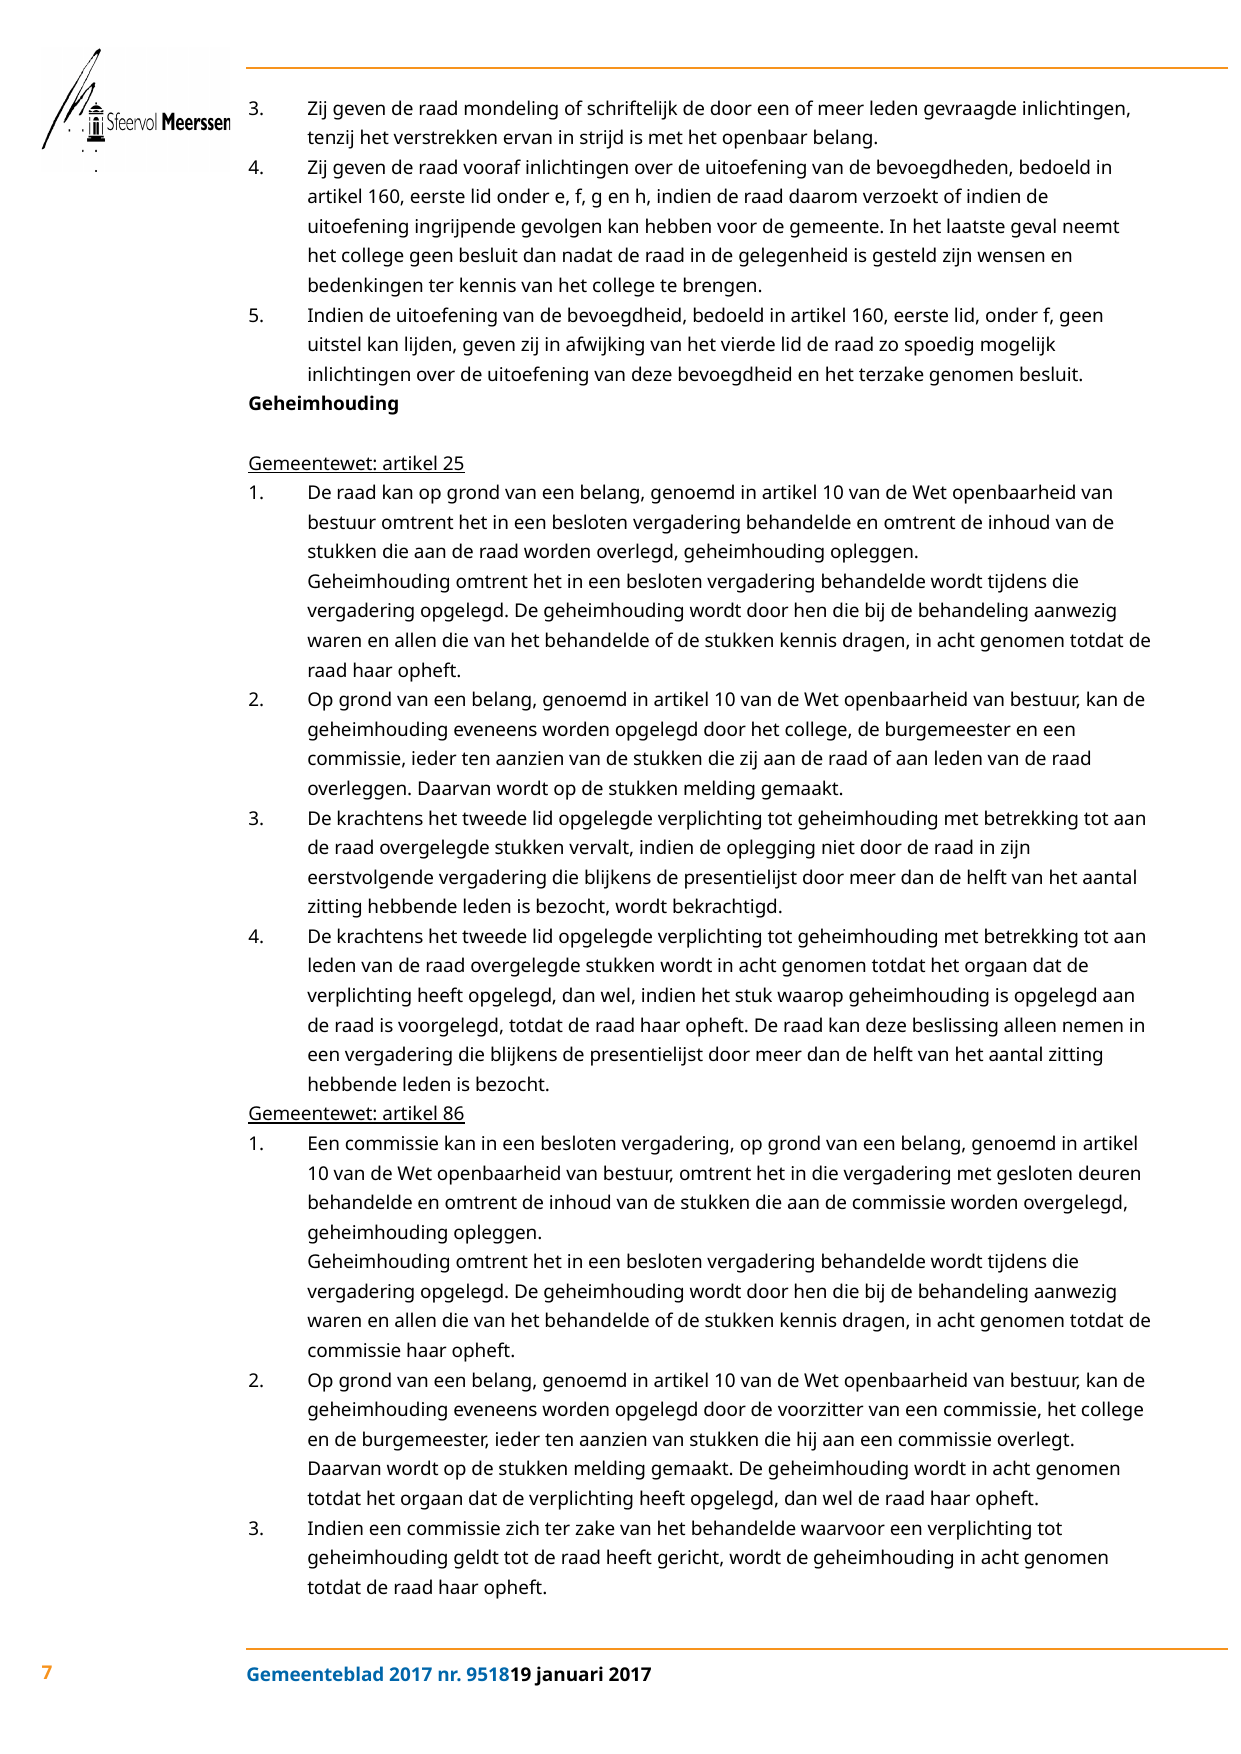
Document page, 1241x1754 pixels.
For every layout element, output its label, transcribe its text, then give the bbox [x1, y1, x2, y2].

list De krachtens het tweede lid opgelegde verplichting tot geheimhouding met betrekking tot aan leden van de raad overgelegde stukken wordt in acht genomen totdat het orgaan dat de verplichting heeft opgelegd, dan wel, indien het stuk waarop geheimhouding is opgelegd aan de raad is voorgelegd, totdat de raad haar opheft. De raad kan deze beslissing alleen nemen in een vergadering die blijkens de presentielijst door meer dan de helft van het aantal zitting hebbende leden is bezocht. [248, 923, 1152, 1097]
list De raad kan op grond van een belang, genoemd in artikel 10 van de Wet openbaarheid van bestuur omtrent het in een besloten vergadering behandelde en omtrent de inhoud van de stukken die aan de raad worden overlegd, geheimhouding opleggen. [248, 479, 1152, 564]
text Geheimhouding [248, 391, 1152, 416]
picture [41, 47, 231, 172]
list Op grond van een belang, genoemd in artikel 10 van de Wet openbaarheid van bestuur, kan de geheimhouding eveneens worden opgelegd door het college, de burgemeester en een commissie, ieder ten aanzien van de stukken die zij aan de raad of aan leden van de raad overleggen. Daarvan wordt op de stukken melding gemaakt. [248, 686, 1152, 801]
list Geheimhouding omtrent het in een besloten vergadering behandelde wordt tijdens die vergadering opgelegd. De geheimhouding wordt door hen die bij de behandeling aanwezig waren en allen die van het behandelde of de stukken kennis dragen, in acht genomen totdat de commissie haar opheft. [248, 1248, 1152, 1363]
text Gemeentewet: artikel 25 [248, 450, 1152, 476]
list Indien de uitoefening van de bevoegdheid, bedoeld in artikel 160, eerste lid, onder f, geen uitstel kan lijden, geven zij in afwijking van het vierde lid de raad zo spoedig mogelijk inlichtingen over de uitoefening van deze bevoegdheid en het terzake genomen besluit. [248, 302, 1152, 387]
text Gemeentewet: artikel 86 [248, 1101, 1152, 1126]
list De krachtens het tweede lid opgelegde verplichting tot geheimhouding met betrekking tot aan de raad overgelegde stukken vervalt, indien de oplegging niet door de raad in zijn eerstvolgende vergadering die blijkens de presentielijst door meer dan de helft van het aantal zitting hebbende leden is bezocht, wordt bekrachtigd. [248, 805, 1152, 919]
list Zij geven de raad vooraf inlichtingen over de uitoefening van de bevoegdheden, bedoeld in artikel 160, eerste lid onder e, f, g en h, indien de raad daarom verzoekt of indien de uitoefening ingrijpende gevolgen kan hebben voor de gemeente. In het laatste geval neemt het college geen besluit dan nadat de raad in de gelegenheid is gesteld zijn wensen en bedenkingen ter kennis van het college te brengen. [248, 154, 1152, 298]
list Een commissie kan in een besloten vergadering, op grond van een belang, genoemd in artikel 10 van de Wet openbaarheid van bestuur, omtrent het in die vergadering met gesloten deuren behandelde en omtrent de inhoud van de stukken die aan de commissie worden overgelegd, geheimhouding opleggen. [248, 1130, 1152, 1245]
list Zij geven de raad mondeling of schriftelijk de door een of meer leden gevraagde inlichtingen, tenzij het verstrekken ervan in strijd is met het openbaar belang. [248, 95, 1152, 150]
list Geheimhouding omtrent het in een besloten vergadering behandelde wordt tijdens die vergadering opgelegd. De geheimhouding wordt door hen die bij de behandeling aanwezig waren en allen die van het behandelde of de stukken kennis dragen, in acht genomen totdat de raad haar opheft. [248, 568, 1152, 683]
list Op grond van een belang, genoemd in artikel 10 van de Wet openbaarheid van bestuur, kan de geheimhouding eveneens worden opgelegd door de voorzitter van een commissie, het college en de burgemeester, ieder ten aanzien van stukken die hij aan een commissie overlegt. Daarvan wordt op de stukken melding gemaakt. De geheimhouding wordt in acht genomen totdat het orgaan dat de verplichting heeft opgelegd, dan wel de raad haar opheft. [248, 1367, 1152, 1511]
list Indien een commissie zich ter zake van het behandelde waarvoor een verplichting tot geheimhouding geldt tot de raad heeft gericht, wordt de geheimhouding in acht genomen totdat de raad haar opheft. [248, 1515, 1152, 1600]
